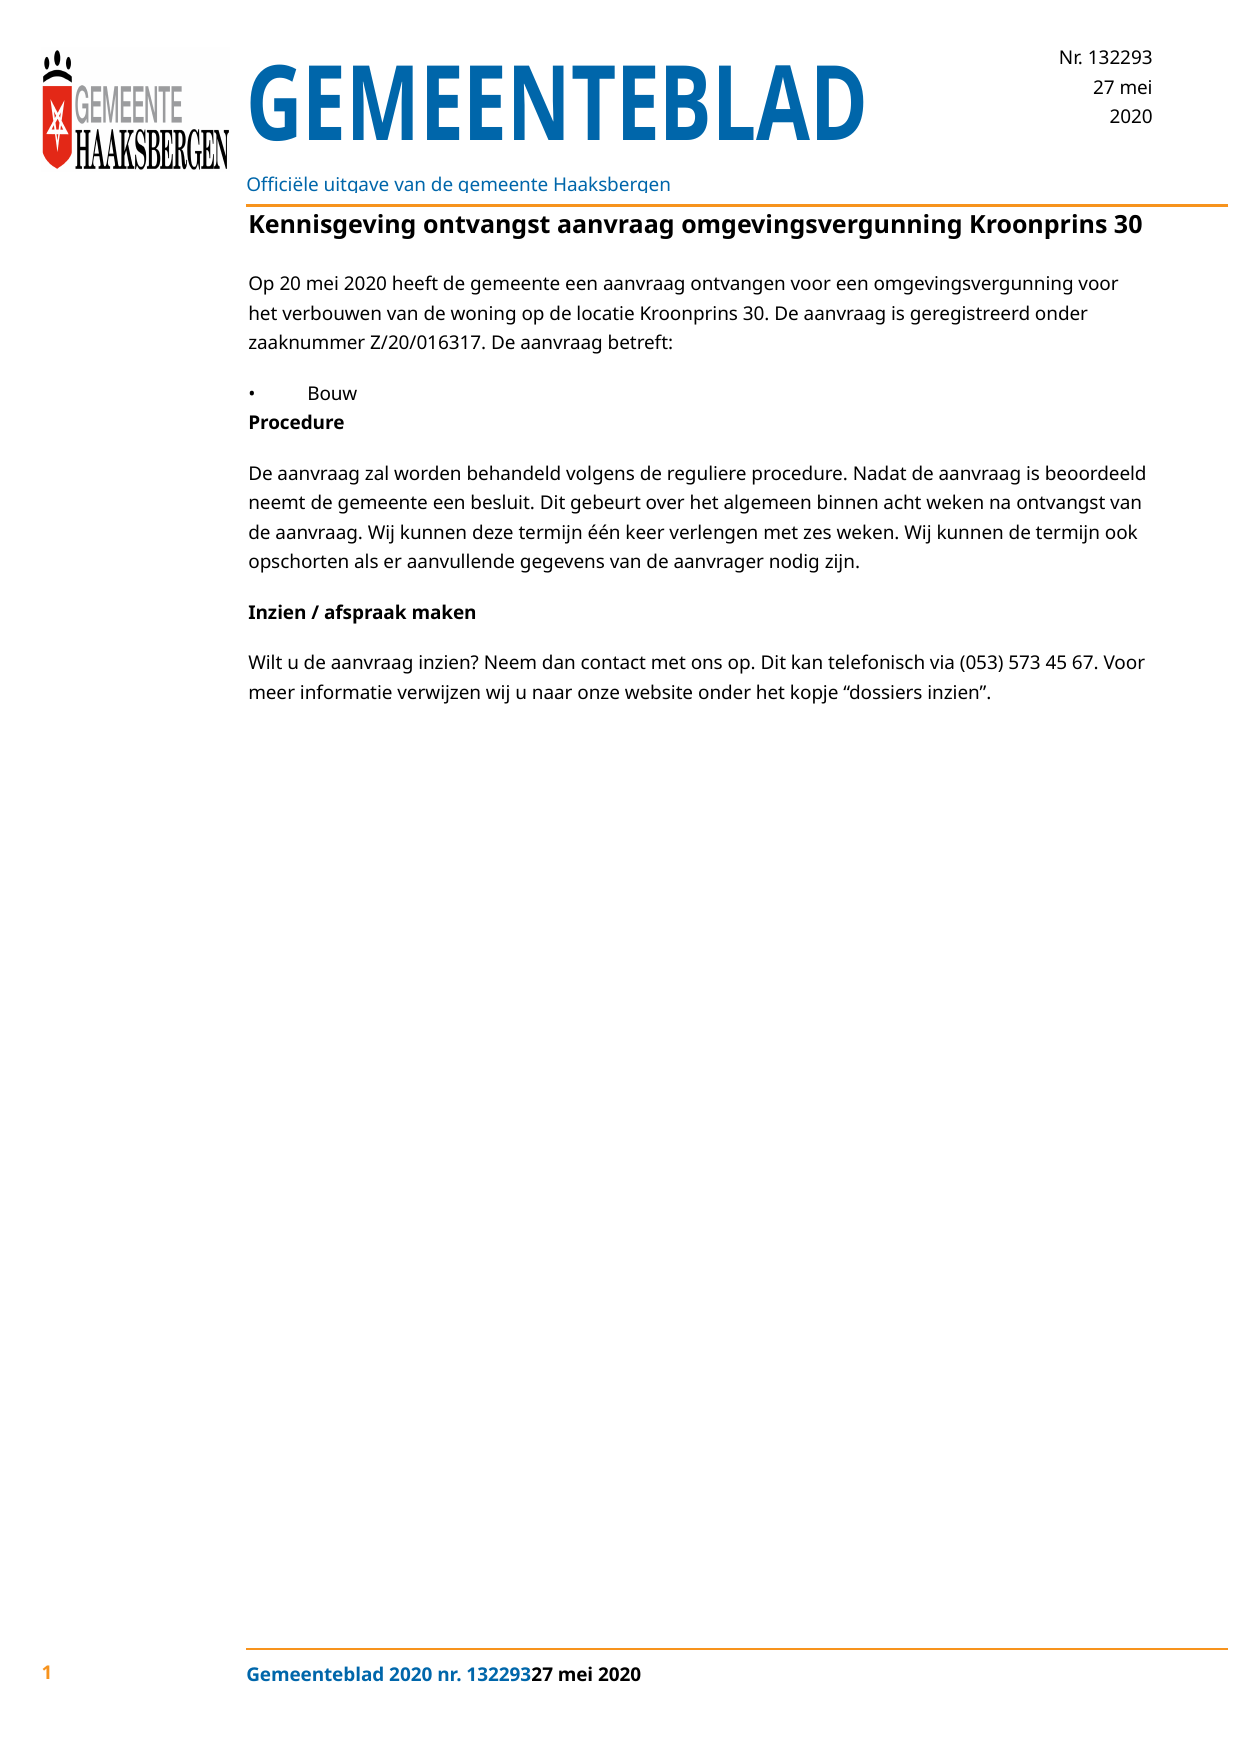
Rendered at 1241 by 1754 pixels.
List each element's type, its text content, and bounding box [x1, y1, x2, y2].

text Inzien / afspraak maken [248, 599, 1152, 625]
text Kennisgeving ontvangst aanvraag omgevingsvergunning Kroonprins 30 [248, 207, 1152, 241]
text De aanvraag zal worden behandeld volgens de reguliere procedure. Nadat de aanvraag is beoordeeld neemt de gemeente een besluit. Dit gebeurt over het algemeen binnen acht weken na ontvangst van de aanvraag. Wij kunnen deze termijn één keer verlengen met zes weken. Wij kunnen de termijn ook opschorten als er aanvullende gegevens van de aanvrager nodig zijn. [248, 460, 1152, 574]
text Wilt u de aanvraag inzien? Neem dan contact met ons op. Dit kan telefonisch via (053) 573 45 67. Voor meer informatie verwijzen wij u naar onze website onder het kopje “dossiers inzien”. [248, 649, 1152, 705]
list Bouw [248, 380, 1152, 406]
text Op 20 mei 2020 heeft de gemeente een aanvraag ontvangen voor een omgevingsvergunning voor het verbouwen van de woning op de locatie Kroonprins 30. De aanvraag is geregistreerd onder zaaknummer Z/20/016317. De aanvraag betreft: [248, 270, 1152, 355]
picture [41, 47, 231, 172]
text Procedure [248, 409, 1152, 435]
